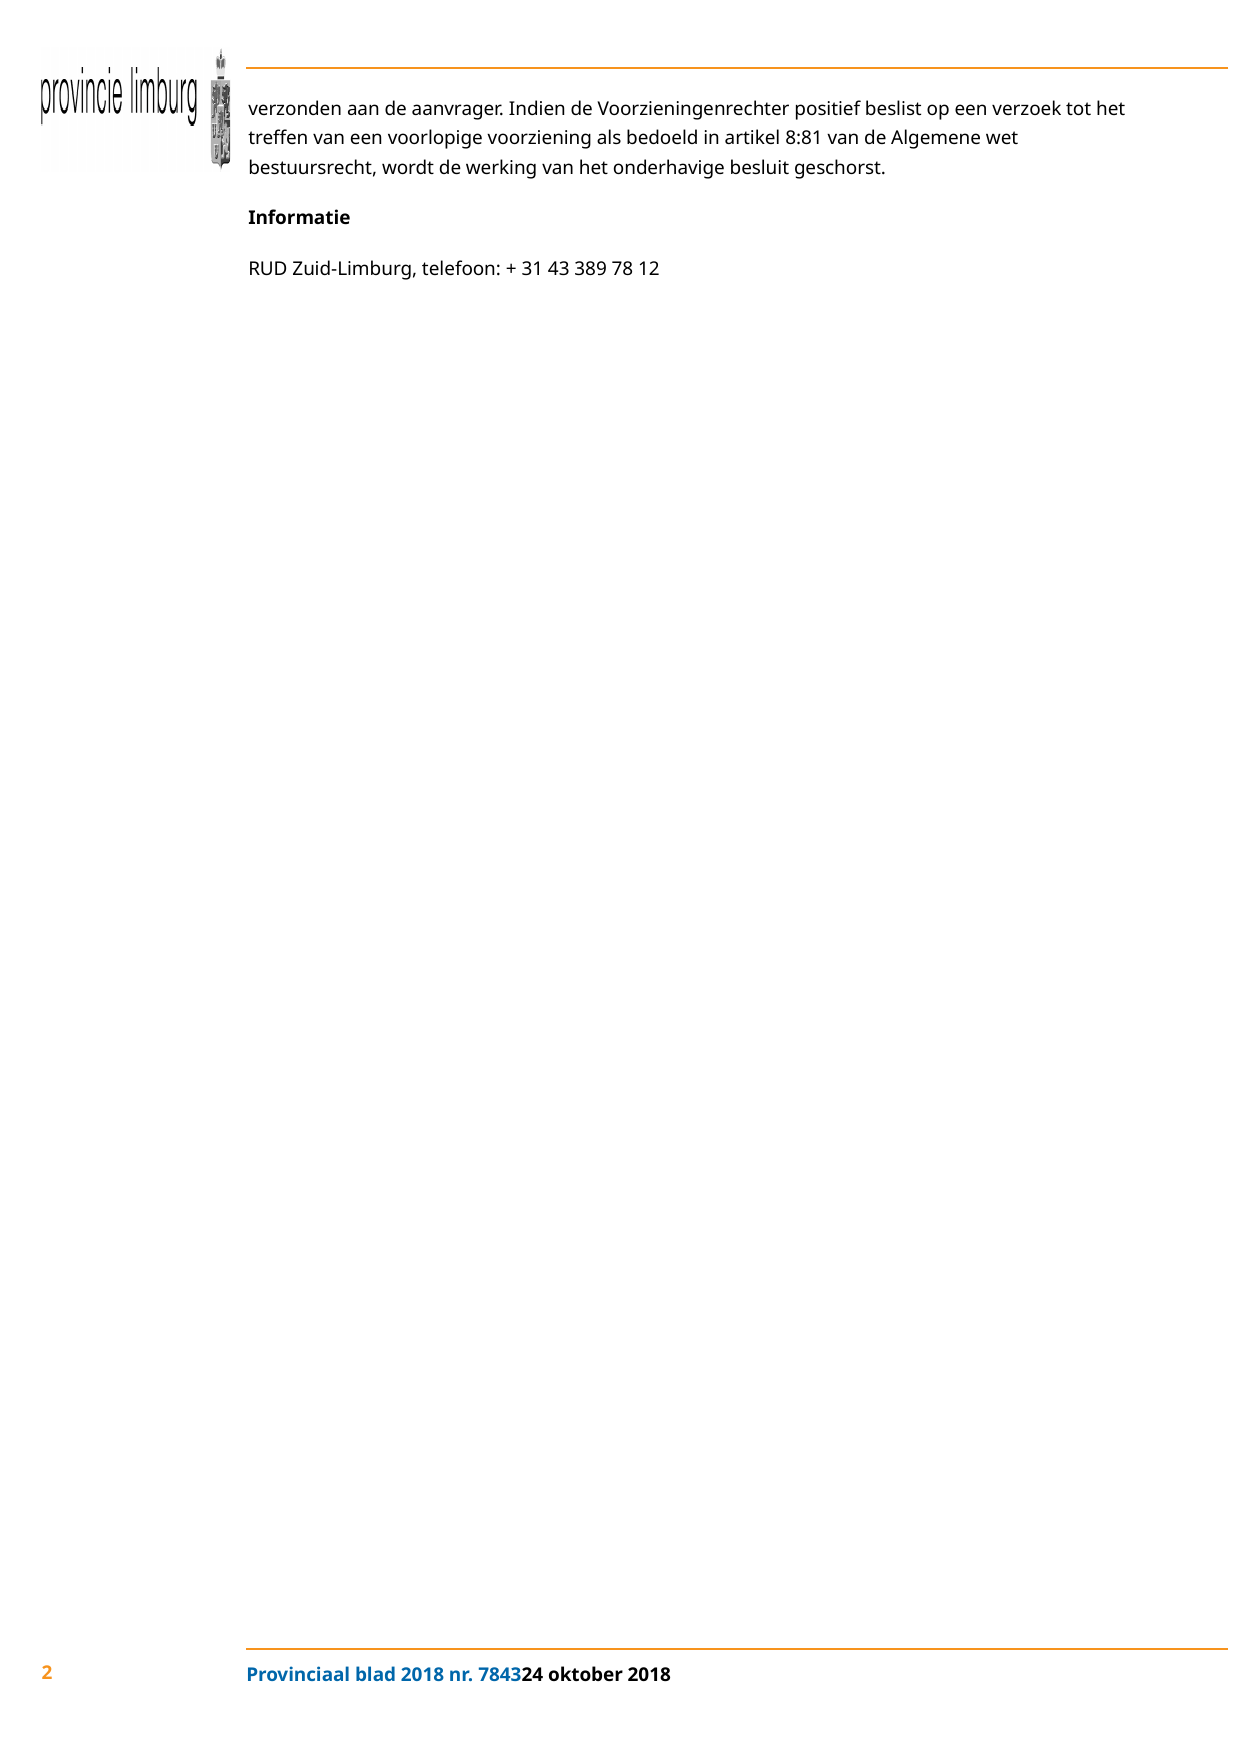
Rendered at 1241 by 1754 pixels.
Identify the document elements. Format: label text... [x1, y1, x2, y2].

text RUD Zuid-Limburg, telefoon: + 31 43 389 78 12 [248, 255, 1152, 281]
picture [41, 47, 231, 172]
text verzonden aan de aanvrager. Indien de Voorzieningenrechter positief beslist op een verzoek tot het treffen van een voorlopige voorziening als bedoeld in artikel 8:81 van de Algemene wet bestuursrecht, wordt de werking van het onderhavige besluit geschorst. [248, 95, 1152, 180]
text Informatie [248, 204, 1152, 230]
